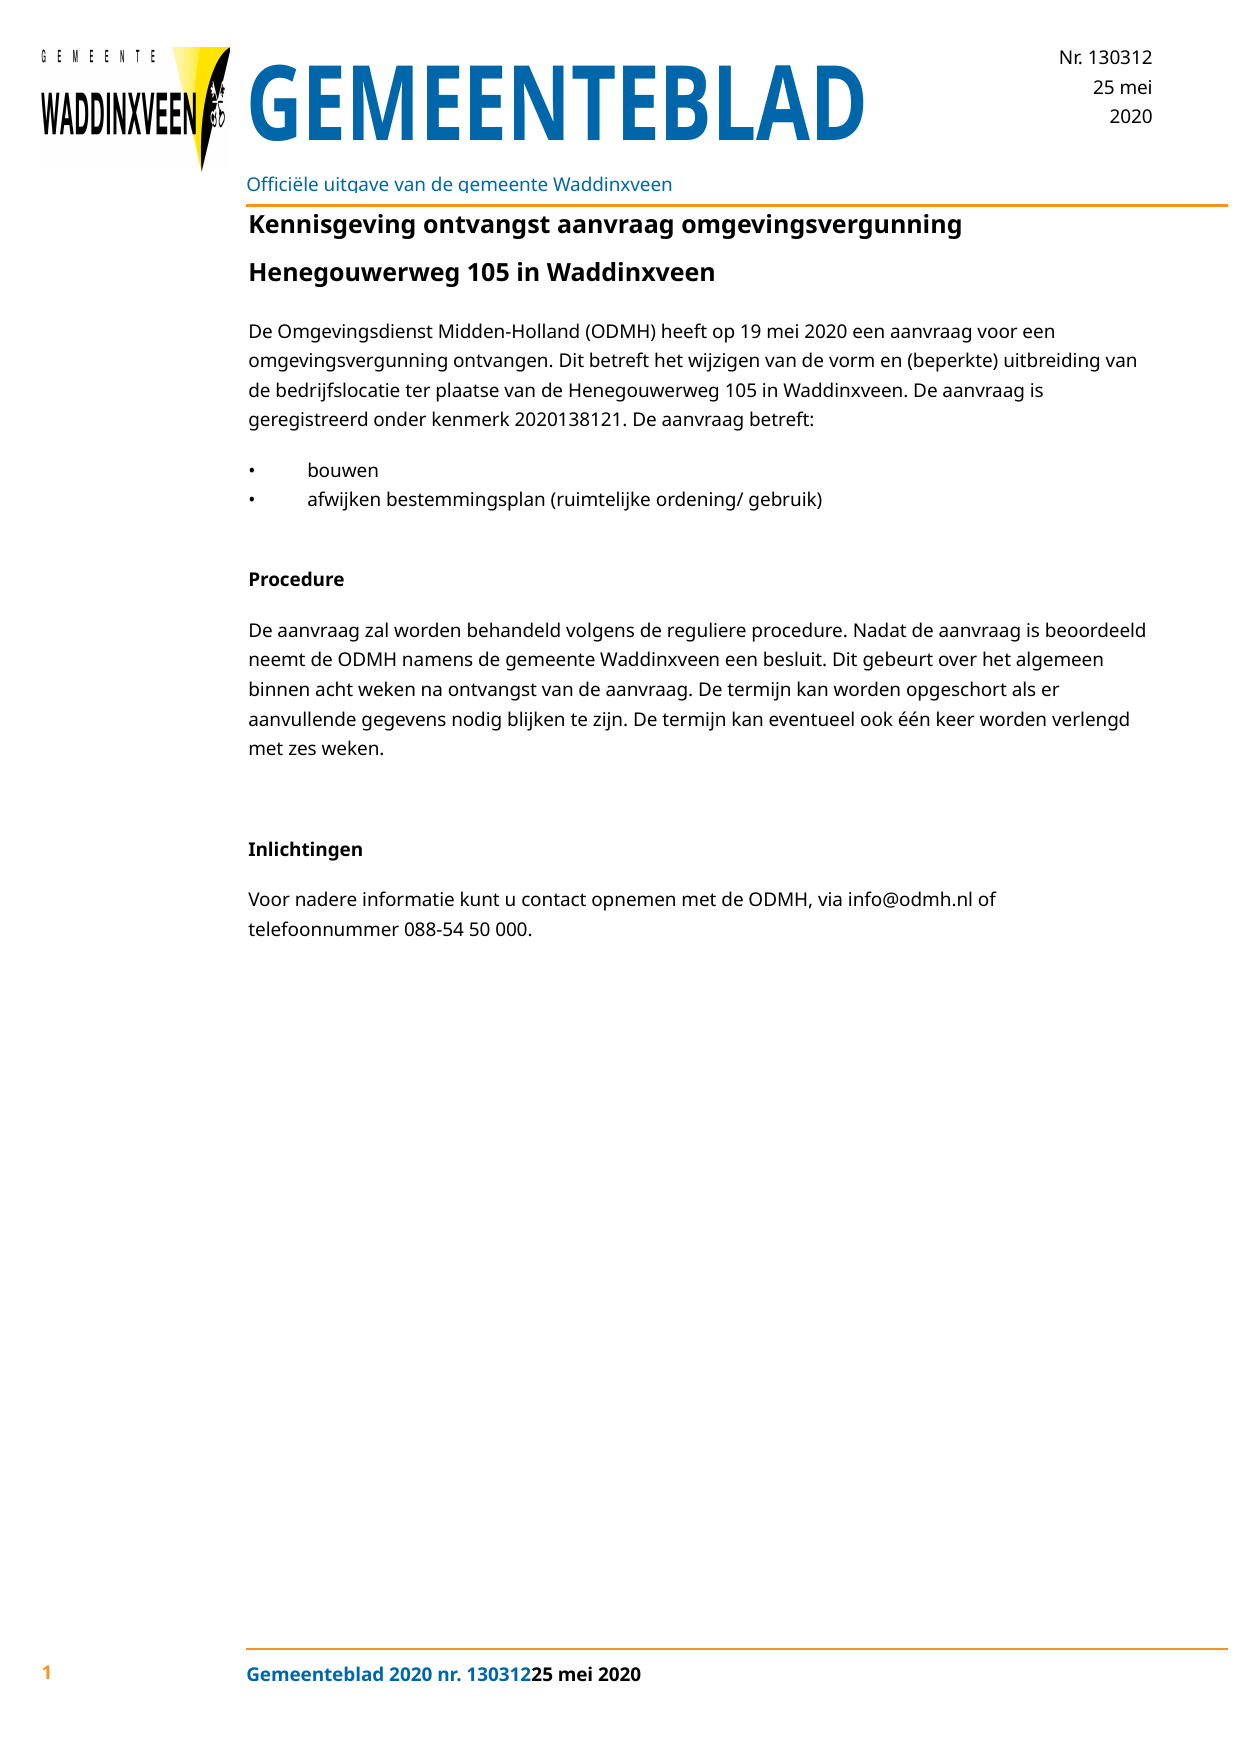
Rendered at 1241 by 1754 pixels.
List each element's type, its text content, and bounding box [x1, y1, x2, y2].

list afwijken bestemmingsplan (ruimtelijke ordening/ gebruik) [248, 487, 1152, 512]
text Procedure [248, 567, 1152, 592]
picture [41, 47, 231, 172]
list bouwen [248, 457, 1152, 483]
text Inlichtingen [248, 836, 1152, 862]
text De Omgevingsdienst Midden-Holland (ODMH) heeft op 19 mei 2020 een aanvraag voor een omgevingsvergunning ontvangen. Dit betreft het wijzigen van de vorm en (beperkte) uitbreiding van de bedrijfslocatie ter plaatse van de Henegouwerweg 105 in Waddinxveen. De aanvraag is geregistreerd onder kenmerk 2020138121. De aanvraag betreft: [248, 318, 1152, 432]
text Voor nadere informatie kunt u contact opnemen met de ODMH, via info@odmh.nl of telefoonnummer 088-54 50 000. [248, 887, 1152, 942]
text De aanvraag zal worden behandeld volgens de reguliere procedure. Nadat de aanvraag is beoordeeld neemt de ODMH namens de gemeente Waddinxveen een besluit. Dit gebeurt over het algemeen binnen acht weken na ontvangst van de aanvraag. De termijn kan worden opgeschort als er aanvullende gegevens nodig blijken te zijn. De termijn kan eventueel ook één keer worden verlengd met zes weken. [248, 617, 1152, 761]
text Kennisgeving ontvangst aanvraag omgevingsvergunning Henegouwerweg 105 in Waddinxveen [248, 207, 1152, 288]
